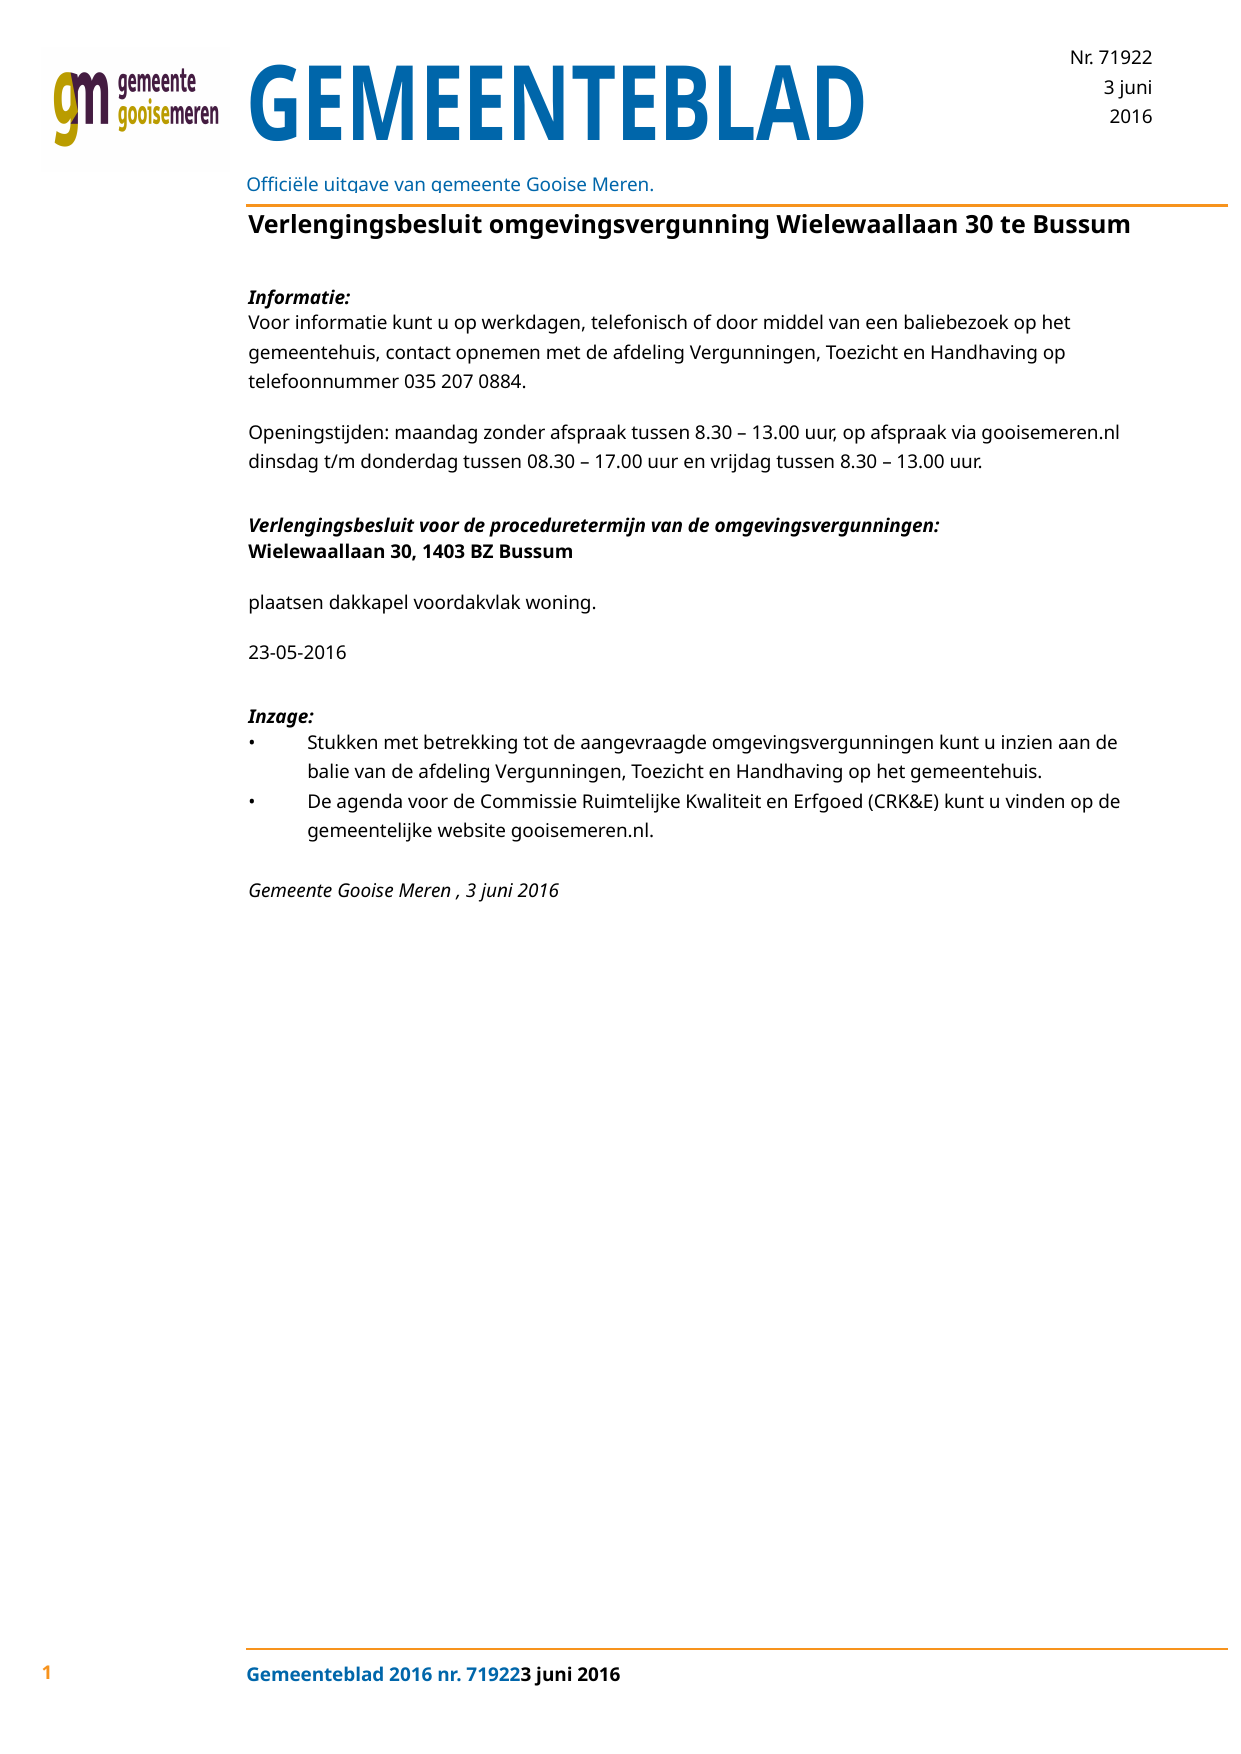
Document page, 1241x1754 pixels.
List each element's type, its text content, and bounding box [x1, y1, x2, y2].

text Verlengingsbesluit omgevingsvergunning Wielewaallaan 30 te Bussum [248, 207, 1152, 241]
list Stukken met betrekking tot de aangevraagde omgevingsvergunningen kunt u inzien aan de balie van de afdeling Vergunningen, Toezicht en Handhaving op het gemeentehuis. [248, 729, 1152, 784]
text Informatie: [248, 284, 1152, 309]
text plaatsen dakkapel voordakvlak woning. [248, 589, 1152, 614]
text Inzage: [248, 703, 1152, 729]
list De agenda voor de Commissie Ruimtelijke Kwaliteit en Erfgoed (CRK&E) kunt u vinden op de gemeentelijke website gooisemeren.nl. [248, 788, 1152, 843]
text Wielewaallaan 30, 1403 BZ Bussum [248, 538, 1152, 564]
picture [41, 47, 231, 172]
text Openingstijden: maandag zonder afspraak tussen 8.30 – 13.00 uur, op afspraak via gooisemeren.nl dinsdag t/m donderdag tussen 08.30 – 17.00 uur en vrijdag tussen 8.30 – 13.00 uur. [248, 419, 1152, 474]
text Verlengingsbesluit voor de proceduretermijn van de omgevingsvergunningen: [248, 513, 1152, 538]
text 23-05-2016 [248, 639, 1152, 665]
text Voor informatie kunt u op werkdagen, telefonisch of door middel van een baliebezoek op het gemeentehuis, contact opnemen met de afdeling Vergunningen, Toezicht en Handhaving op telefoonnummer 035 207 0884. [248, 309, 1152, 394]
text Gemeente Gooise Meren , 3 juni 2016 [248, 877, 1152, 903]
